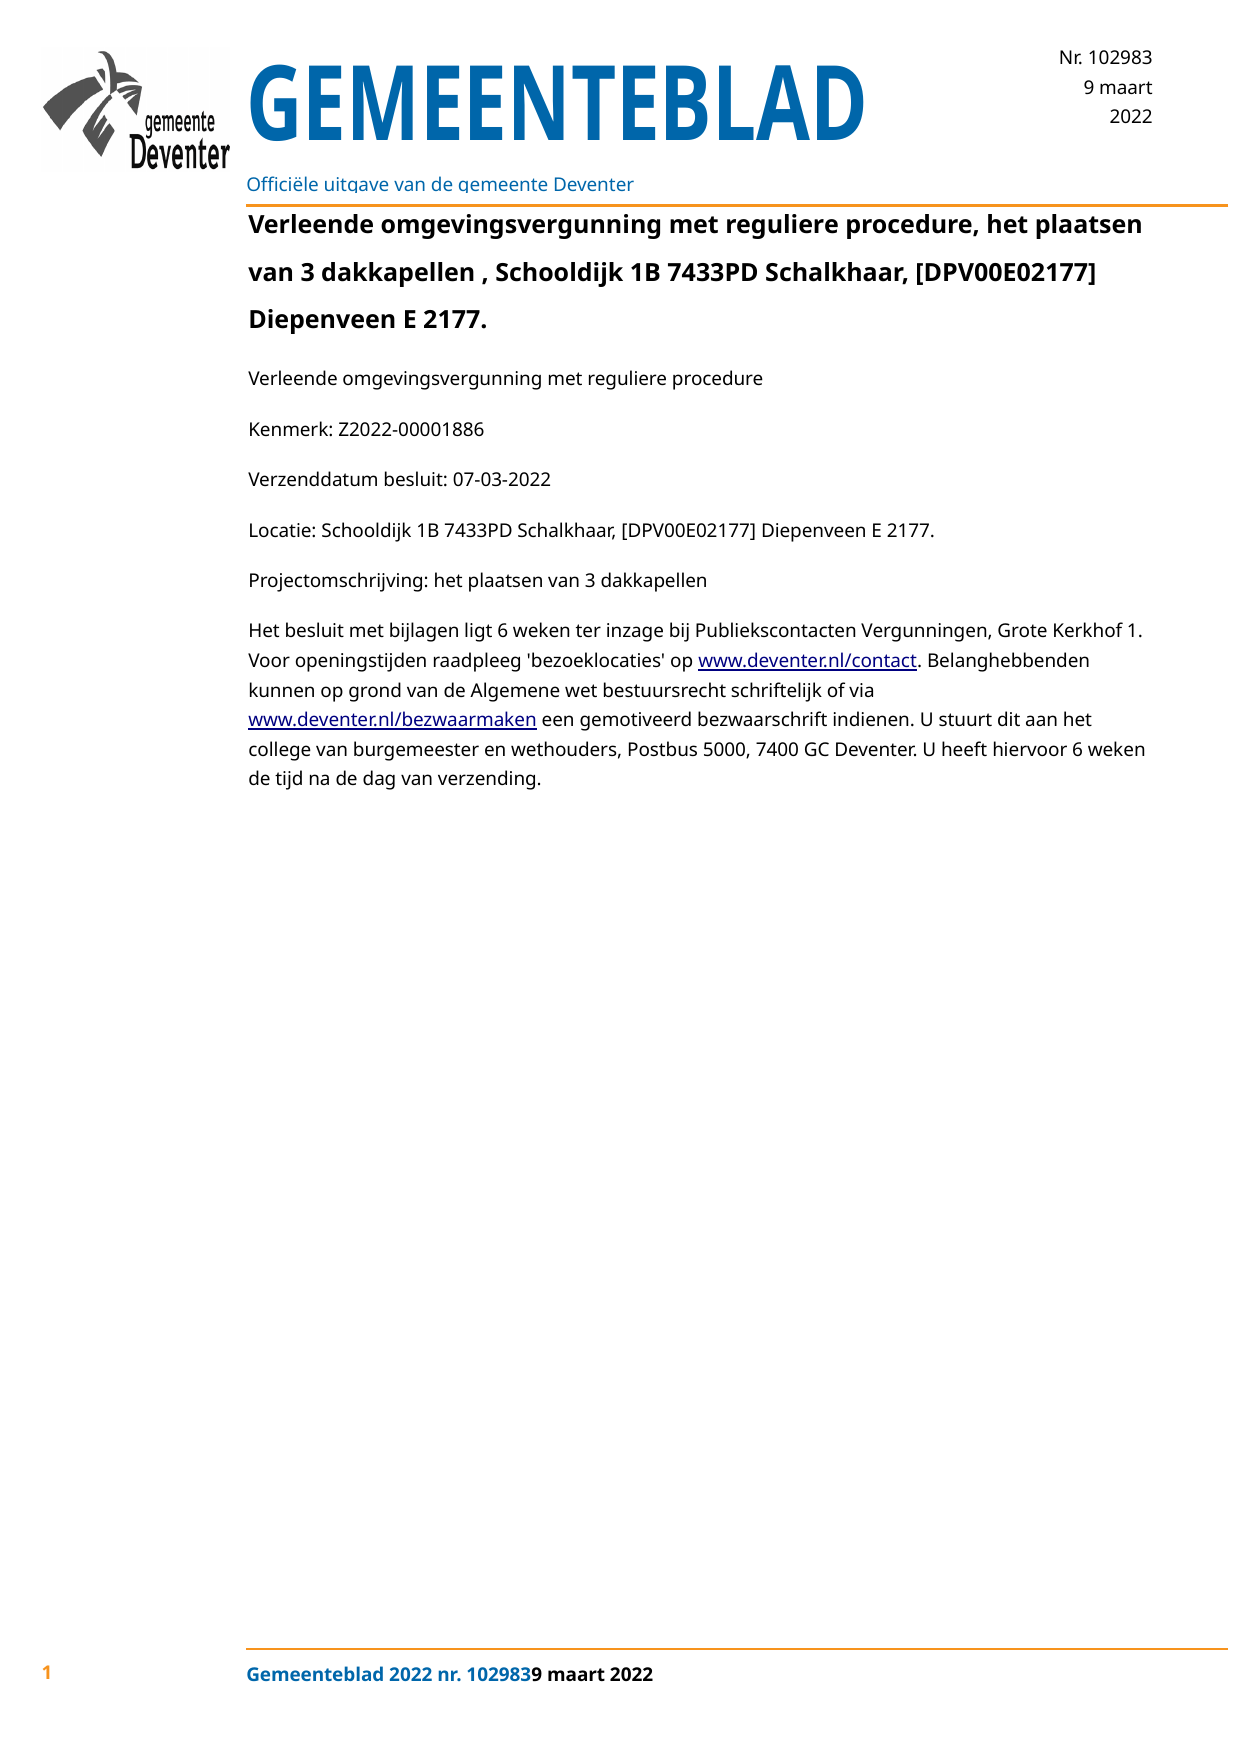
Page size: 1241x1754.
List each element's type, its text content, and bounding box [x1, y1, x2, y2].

picture [41, 47, 231, 172]
text Verleende omgevingsvergunning met reguliere procedure, het plaatsen van 3 dakkapellen , Schooldijk 1B 7433PD Schalkhaar, [DPV00E02177] Diepenveen E 2177. [248, 207, 1152, 336]
text Het besluit met bijlagen ligt 6 weken ter inzage bij Publiekscontacten Vergunningen, Grote Kerkhof 1. Voor openingstijden raadpleeg 'bezoeklocaties' op www.deventer.nl/contact. Belanghebbenden kunnen op grond van de Algemene wet bestuursrecht schriftelijk of via www.deventer.nl/bezwaarmaken een gemotiveerd bezwaarschrift indienen. U stuurt dit aan het college van burgemeester en wethouders, Postbus 5000, 7400 GC Deventer. U heeft hiervoor 6 weken de tijd na de dag van verzending. [248, 618, 1152, 791]
text Verleende omgevingsvergunning met reguliere procedure [248, 366, 1152, 391]
text Locatie: Schooldijk 1B 7433PD Schalkhaar, [DPV00E02177] Diepenveen E 2177. [248, 517, 1152, 542]
text Kenmerk: Z2022-00001886 [248, 416, 1152, 442]
text Projectomschrijving: het plaatsen van 3 dakkapellen [248, 567, 1152, 593]
text Verzenddatum besluit: 07-03-2022 [248, 466, 1152, 492]
